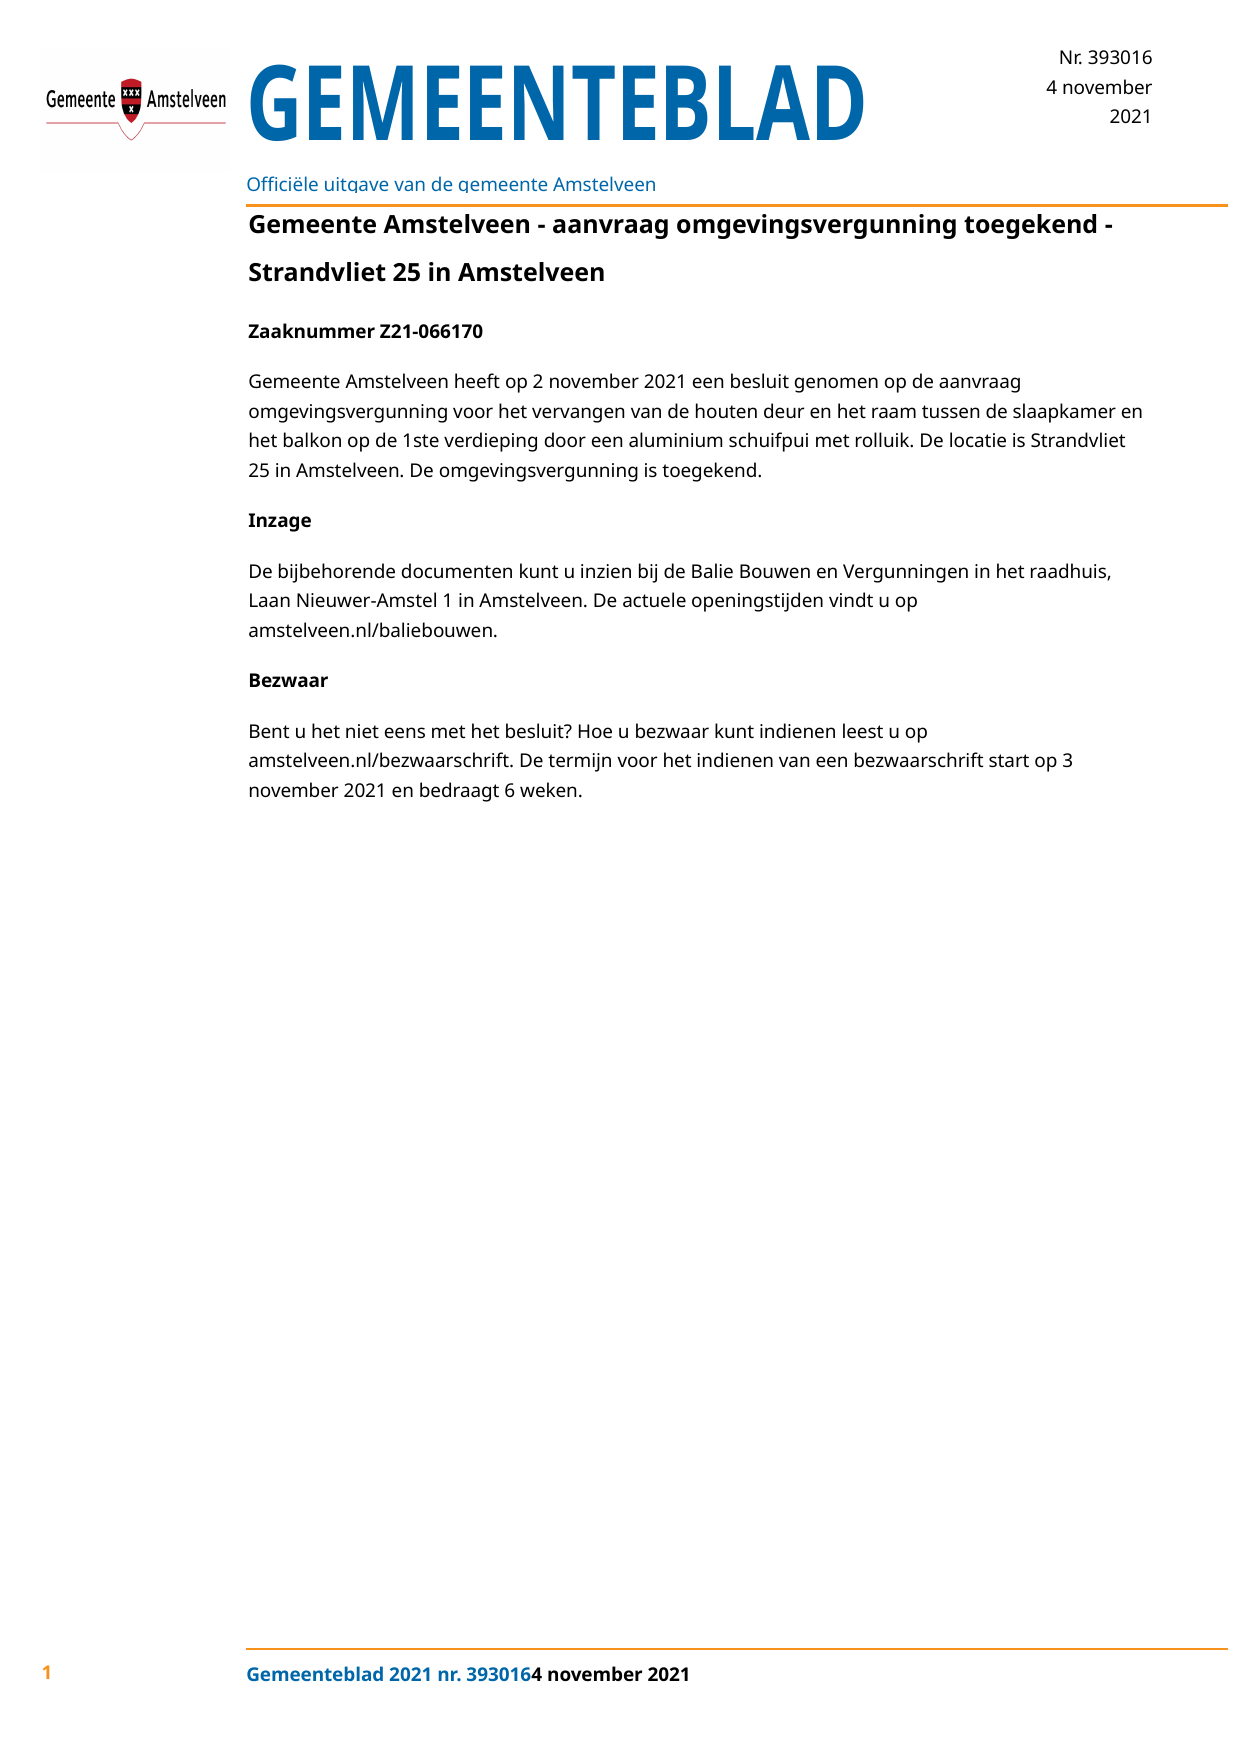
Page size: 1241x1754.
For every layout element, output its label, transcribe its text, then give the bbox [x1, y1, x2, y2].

text Gemeente Amstelveen - aanvraag omgevingsvergunning toegekend - Strandvliet 25 in Amstelveen [248, 207, 1152, 288]
text Bent u het niet eens met het besluit? Hoe u bezwaar kunt indienen leest u op amstelveen.nl/bezwaarschrift. De termijn voor het indienen van een bezwaarschrift start op 3 november 2021 en bedraagt 6 weken. [248, 718, 1152, 803]
text Inzage [248, 507, 1152, 533]
text De bijbehorende documenten kunt u inzien bij de Balie Bouwen en Vergunningen in het raadhuis, Laan Nieuwer-Amstel 1 in Amstelveen. De actuele openingstijden vindt u op amstelveen.nl/baliebouwen. [248, 558, 1152, 643]
text Gemeente Amstelveen heeft op 2 november 2021 een besluit genomen op de aanvraag omgevingsvergunning voor het vervangen van de houten deur en het raam tussen de slaapkamer en het balkon op de 1ste verdieping door een aluminium schuifpui met rolluik. De locatie is Strandvliet 25 in Amstelveen. De omgevingsvergunning is toegekend. [248, 368, 1152, 483]
text Bezwaar [248, 667, 1152, 693]
picture [41, 47, 231, 172]
text Zaaknummer Z21-066170 [248, 318, 1152, 344]
